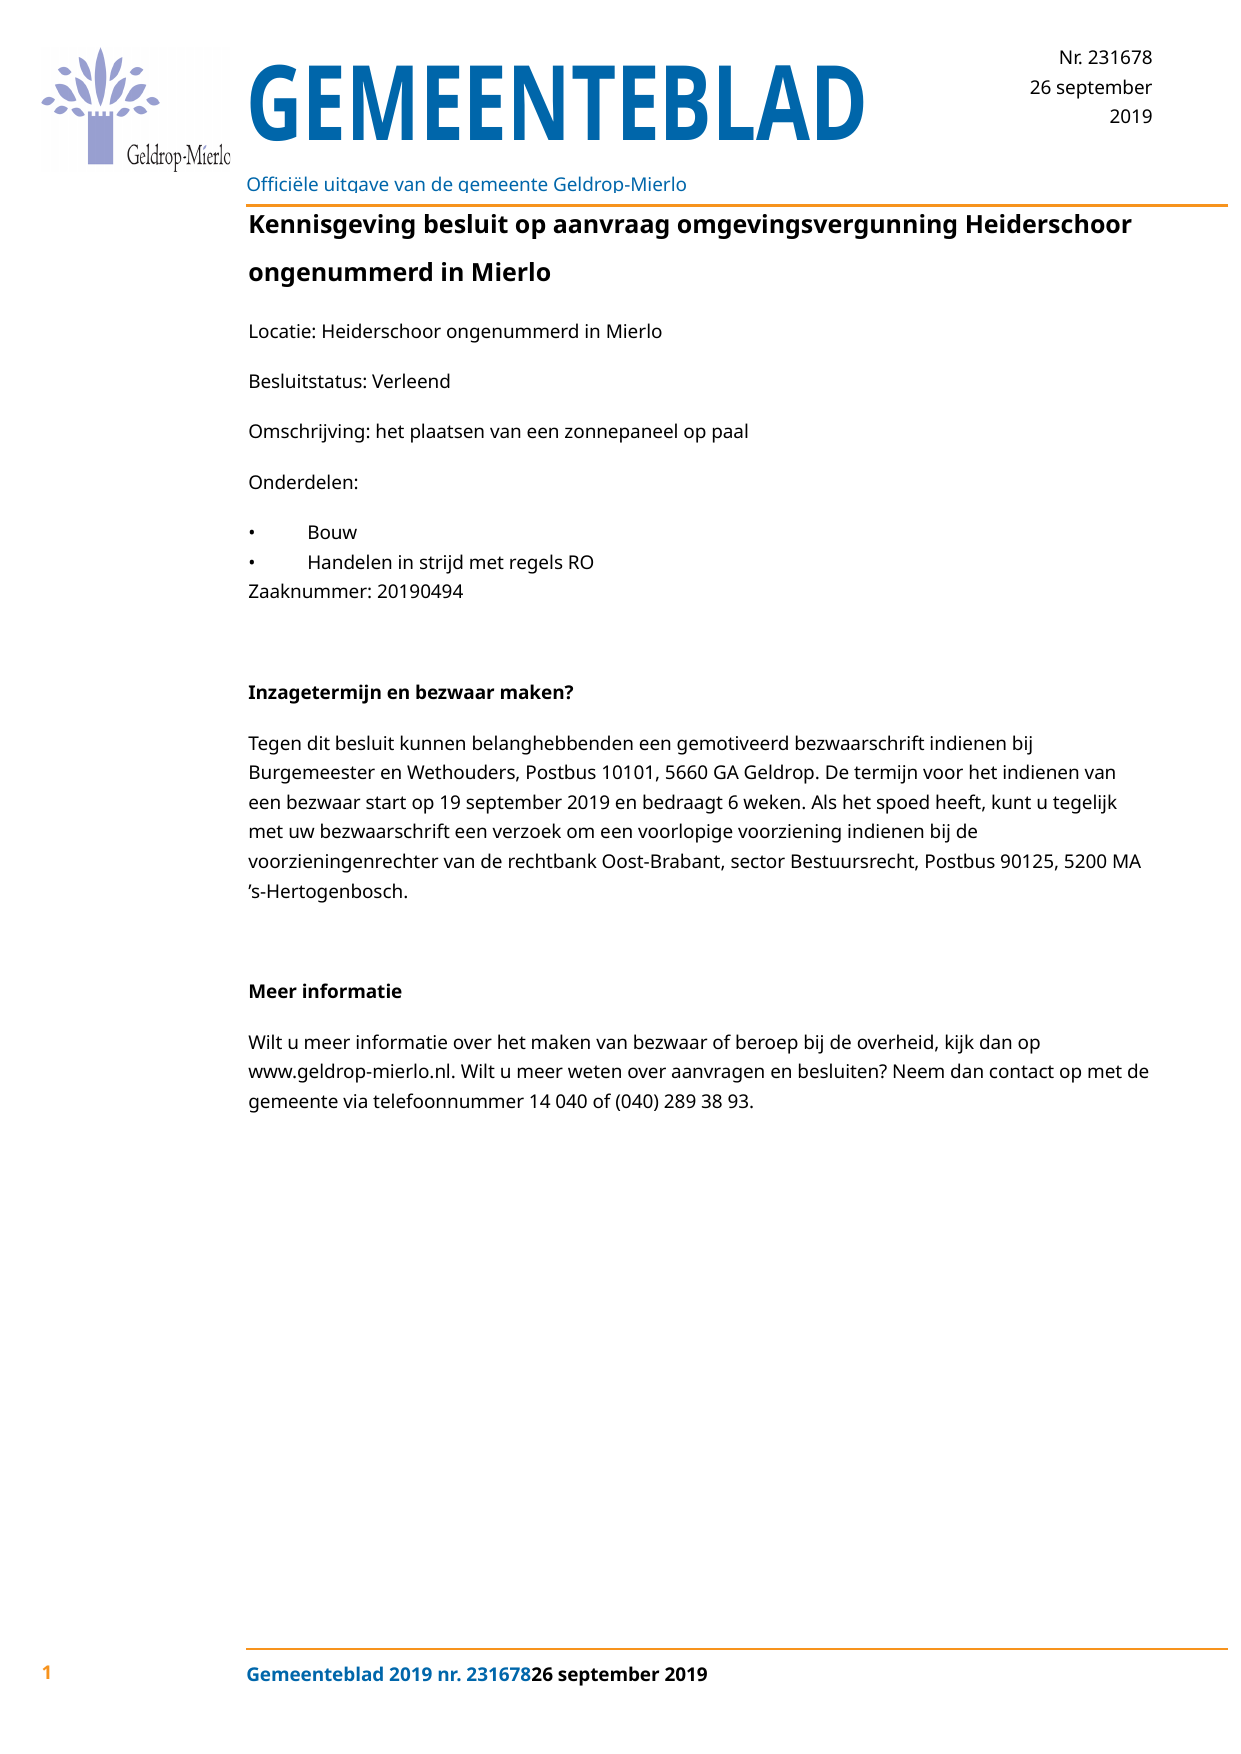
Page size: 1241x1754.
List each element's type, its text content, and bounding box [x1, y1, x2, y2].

text Locatie: Heiderschoor ongenummerd in Mierlo [248, 318, 1152, 344]
text Wilt u meer informatie over het maken van bezwaar of beroep bij de overheid, kijk dan op www.geldrop-mierlo.nl. Wilt u meer weten over aanvragen en besluiten? Neem dan contact op met de gemeente via telefoonnummer 14 040 of (040) 289 38 93. [248, 1029, 1152, 1114]
text Inzagetermijn en bezwaar maken? [248, 679, 1152, 705]
text Zaaknummer: 20190494 [248, 579, 1152, 604]
text Meer informatie [248, 979, 1152, 1004]
picture [41, 47, 231, 172]
text Tegen dit besluit kunnen belanghebbenden een gemotiveerd bezwaarschrift indienen bij Burgemeester en Wethouders, Postbus 10101, 5660 GA Geldrop. De termijn voor het indienen van een bezwaar start op 19 september 2019 en bedraagt 6 weken. Als het spoed heeft, kunt u tegelijk met uw bezwaarschrift een verzoek om een voorlopige voorziening indienen bij de voorzieningenrechter van de rechtbank Oost-Brabant, sector Bestuursrecht, Postbus 90125, 5200 MA ’s-Hertogenbosch. [248, 730, 1152, 904]
text Besluitstatus: Verleend [248, 368, 1152, 394]
list Handelen in strijd met regels RO [248, 549, 1152, 575]
text Onderdelen: [248, 469, 1152, 495]
text Omschrijving: het plaatsen van een zonnepaneel op paal [248, 419, 1152, 444]
text Kennisgeving besluit op aanvraag omgevingsvergunning Heiderschoor ongenummerd in Mierlo [248, 207, 1152, 288]
list Bouw [248, 519, 1152, 545]
